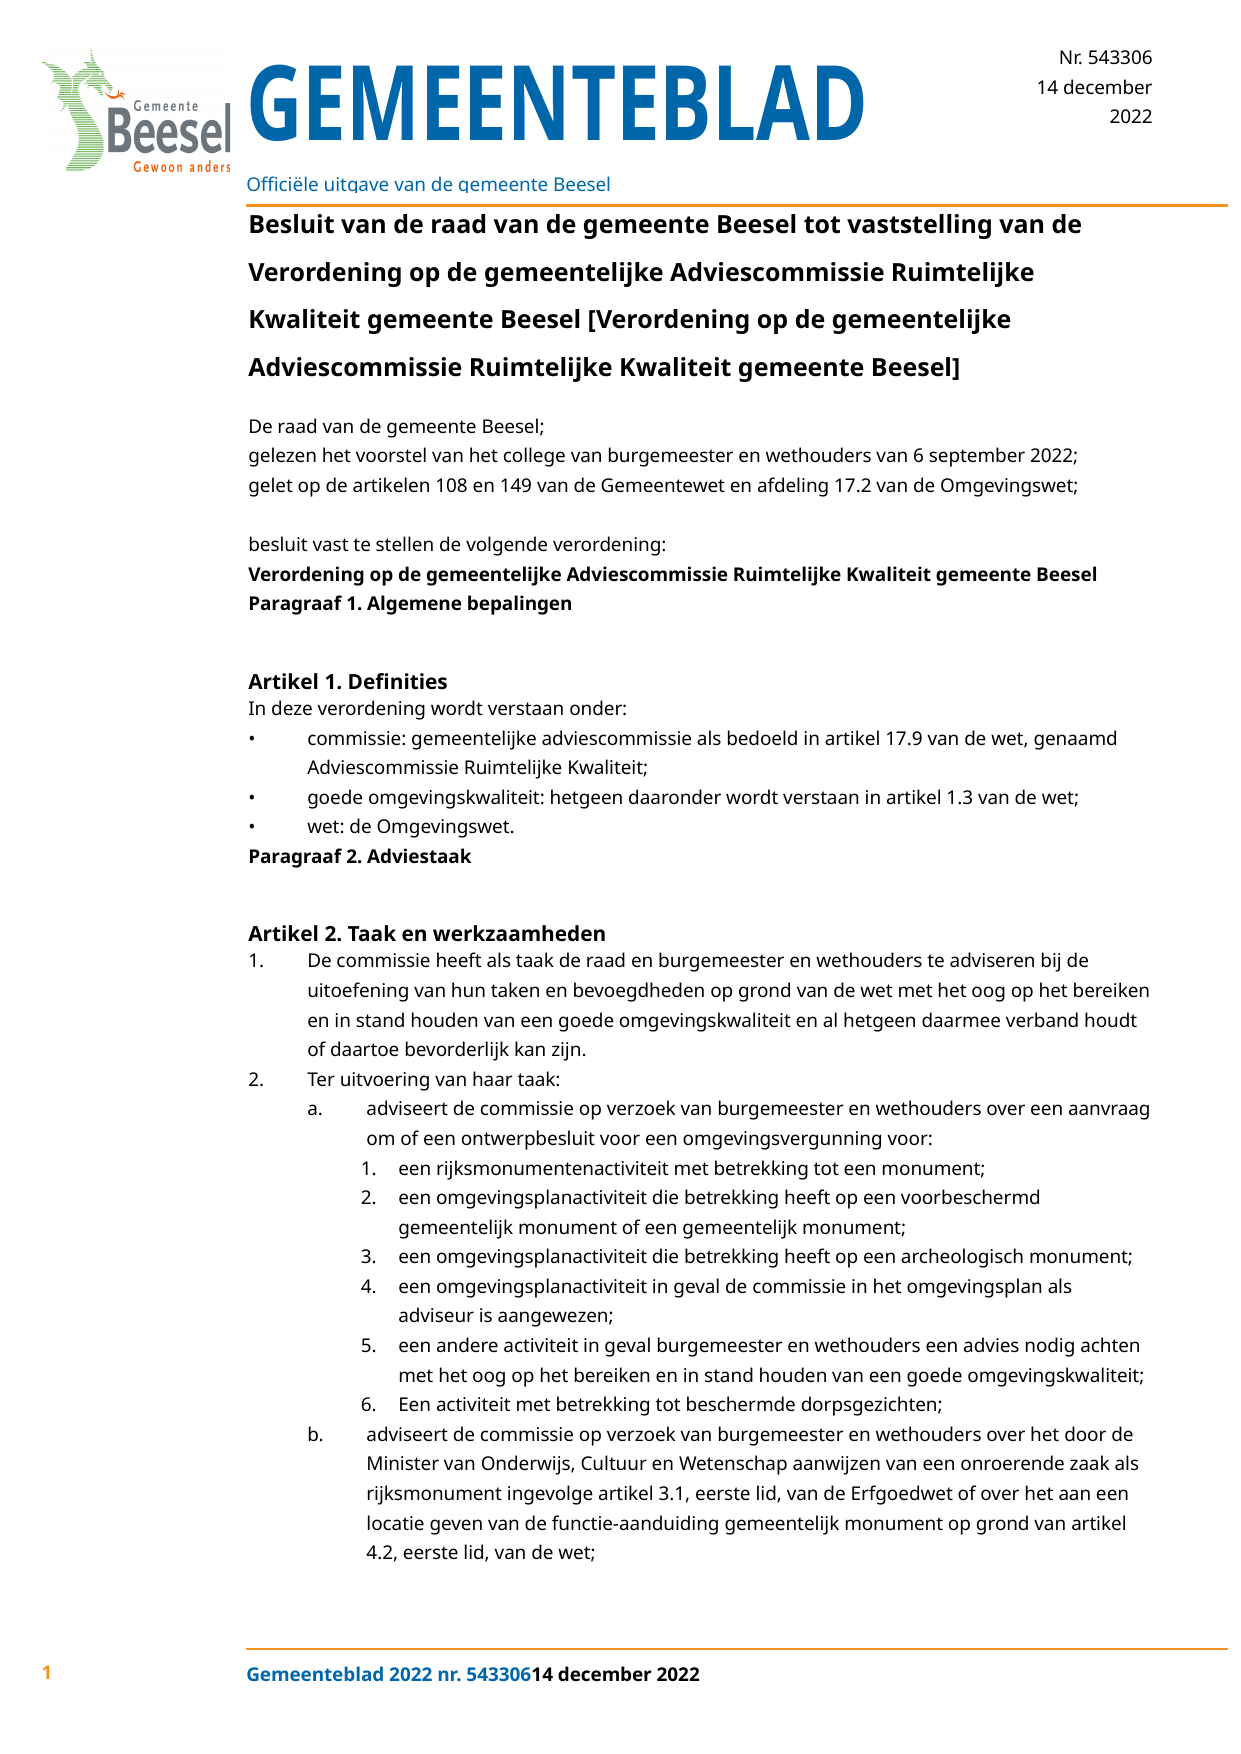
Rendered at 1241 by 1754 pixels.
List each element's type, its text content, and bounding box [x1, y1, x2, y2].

text De raad van de gemeente Beesel; [248, 413, 1152, 439]
text besluit vast te stellen de volgende verordening: [248, 531, 1152, 557]
list een omgevingsplanactiviteit die betrekking heeft op een voorbeschermd gemeentelijk monument of een gemeentelijk monument; [361, 1184, 1152, 1240]
list adviseert de commissie op verzoek van burgemeester en wethouders over het door de Minister van Onderwijs, Cultuur en Wetenschap aanwijzen van een onroerende zaak als rijksmonument ingevolge artikel 3.1, eerste lid, van de Erfgoedwet of over het aan een locatie geven van de functie-aanduiding gemeentelijk monument op grond van artikel 4.2, eerste lid, van de wet; [307, 1421, 1152, 1565]
text In deze verordening wordt verstaan onder: [248, 695, 1152, 721]
text gelet op de artikelen 108 en 149 van de Gemeentewet en afdeling 17.2 van de Omgevingswet; [248, 472, 1152, 498]
list een omgevingsplanactiviteit in geval de commissie in het omgevingsplan als adviseur is aangewezen; [361, 1273, 1152, 1328]
text Artikel 2. Taak en werkzaamheden [248, 919, 1152, 948]
list Ter uitvoering van haar taak: [248, 1066, 1152, 1092]
text gelezen het voorstel van het college van burgemeester en wethouders van 6 september 2022; [248, 443, 1152, 468]
list een omgevingsplanactiviteit die betrekking heeft op een archeologisch monument; [361, 1243, 1152, 1269]
text Verordening op de gemeentelijke Adviescommissie Ruimtelijke Kwaliteit gemeente Beesel [248, 561, 1152, 587]
list een rijksmonumentenactiviteit met betrekking tot een monument; [361, 1155, 1152, 1181]
list De commissie heeft als taak de raad en burgemeester en wethouders te adviseren bij de uitoefening van hun taken en bevoegdheden op grond van de wet met het oog op het bereiken en in stand houden van een goede omgevingskwaliteit en al hetgeen daarmee verband houdt of daartoe bevorderlijk kan zijn. [248, 948, 1152, 1062]
text Paragraaf 2. Adviestaak [248, 843, 1152, 869]
list adviseert de commissie op verzoek van burgemeester en wethouders over een aanvraag om of een ontwerpbesluit voor een omgevingsvergunning voor: [307, 1096, 1152, 1151]
list wet: de Omgevingswet. [248, 813, 1152, 839]
text Besluit van de raad van de gemeente Beesel tot vaststelling van de Verordening op de gemeentelijke Adviescommissie Ruimtelijke Kwaliteit gemeente Beesel [Verordening op de gemeentelijke Adviescommissie Ruimtelijke Kwaliteit gemeente Beesel] [248, 207, 1152, 384]
text Paragraaf 1. Algemene bepalingen [248, 591, 1152, 616]
list commissie: gemeentelijke adviescommissie als bedoeld in artikel 17.9 van de wet, genaamd Adviescommissie Ruimtelijke Kwaliteit; [248, 725, 1152, 780]
list Een activiteit met betrekking tot beschermde dorpsgezichten; [361, 1391, 1152, 1417]
picture [41, 47, 231, 172]
text Artikel 1. Definities [248, 667, 1152, 695]
list goede omgevingskwaliteit: hetgeen daaronder wordt verstaan in artikel 1.3 van de wet; [248, 784, 1152, 810]
list een andere activiteit in geval burgemeester en wethouders een advies nodig achten met het oog op het bereiken en in stand houden van een goede omgevingskwaliteit; [361, 1332, 1152, 1388]
